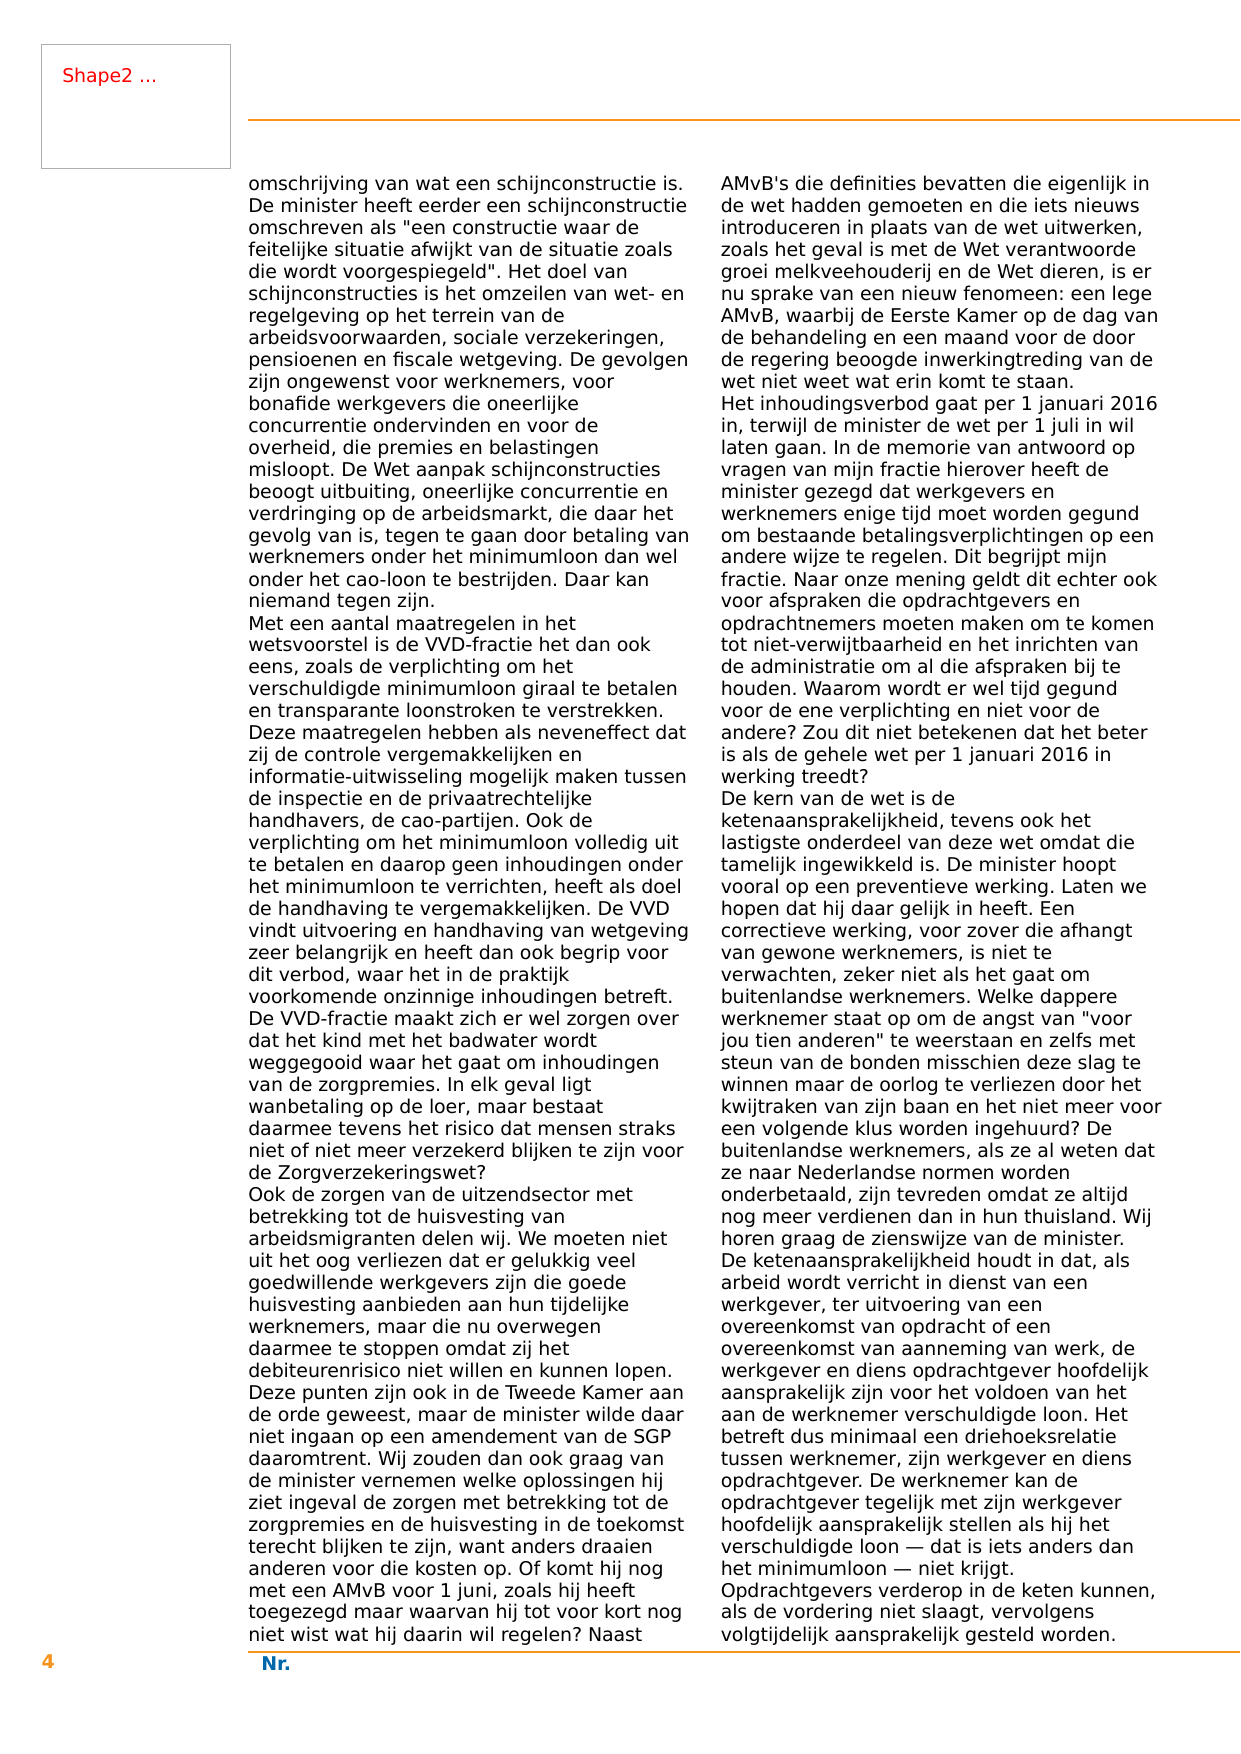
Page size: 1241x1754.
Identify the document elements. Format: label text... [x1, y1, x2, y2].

text Met een aantal maatregelen in het wetsvoorstel is de VVD-fractie het dan ook eens, zoals de verplichting om het verschuldigde minimumloon giraal te betalen en transparante loonstroken te verstrekken. Deze maatregelen hebben als neveneffect dat zij de controle vergemakkelijken en informatie-uitwisseling mogelijk maken tussen de inspectie en de privaatrechtelijke handhavers, de cao-partijen. Ook de verplichting om het minimumloon volledig uit te betalen en daarop geen inhoudingen onder het minimumloon te verrichten, heeft als doel de handhaving te vergemakkelijken. De VVD vindt uitvoering en handhaving van wetgeving zeer belangrijk en heeft dan ook begrip voor dit verbod, waar het in de praktijk voorkomende onzinnige inhoudingen betreft. De VVD-fractie maakt zich er wel zorgen over dat het kind met het badwater wordt weggegooid waar het gaat om inhoudingen van de zorgpremies. In elk geval ligt wanbetaling op de loer, maar bestaat daarmee tevens het risico dat mensen straks niet of niet meer verzekerd blijken te zijn voor de Zorgverzekeringswet? [248, 612, 691, 1184]
text Het inhoudingsverbod gaat per 1 januari 2016 in, terwijl de minister de wet per 1 juli in wil laten gaan. In de memorie van antwoord op vragen van mijn fractie hierover heeft de minister gezegd dat werkgevers en werknemers enige tijd moet worden gegund om bestaande betalingsverplichtingen op een andere wijze te regelen. Dit begrijpt mijn fractie. Naar onze mening geldt dit echter ook voor afspraken die opdrachtgevers en opdrachtnemers moeten maken om te komen tot niet-verwijtbaarheid en het inrichten van de administratie om al die afspraken bij te houden. Waarom wordt er wel tijd gegund voor de ene verplichting en niet voor de andere? Zou dit niet betekenen dat het beter is als de gehele wet per 1 januari 2016 in werking treedt? [721, 393, 1163, 788]
text De ketenaansprakelijkheid houdt in dat, als arbeid wordt verricht in dienst van een werkgever, ter uitvoering van een overeenkomst van opdracht of een overeenkomst van aanneming van werk, de werkgever en diens opdrachtgever hoofdelijk aansprakelijk zijn voor het voldoen van het aan de werknemer verschuldigde loon. Het betreft dus minimaal een driehoeksrelatie tussen werknemer, zijn werkgever en diens opdrachtgever. De werknemer kan de opdrachtgever tegelijk met zijn werkgever hoofdelijk aansprakelijk stellen als hij het verschuldigde loon — dat is iets anders dan het minimumloon — niet krijgt. Opdrachtgevers verderop in de keten kunnen, als de vordering niet slaagt, vervolgens volgtijdelijk aansprakelijk gesteld worden. [721, 1250, 1163, 1645]
text omschrijving van wat een schijnconstructie is. De minister heeft eerder een schijnconstructie omschreven als "een constructie waar de feitelijke situatie afwijkt van de situatie zoals die wordt voorgespiegeld". Het doel van schijnconstructies is het omzeilen van wet- en regelgeving op het terrein van de arbeidsvoorwaarden, sociale verzekeringen, pensioenen en fiscale wetgeving. De gevolgen zijn ongewenst voor werknemers, voor bonafide werkgevers die oneerlijke concurrentie ondervinden en voor de overheid, die premies en belastingen misloopt. De Wet aanpak schijnconstructies beoogt uitbuiting, oneerlijke concurrentie en verdringing op de arbeidsmarkt, die daar het gevolg van is, tegen te gaan door betaling van werknemers onder het minimumloon dan wel onder het cao-loon te bestrijden. Daar kan niemand tegen zijn. [248, 173, 691, 612]
text AMvB's die definities bevatten die eigenlijk in de wet hadden gemoeten en die iets nieuws introduceren in plaats van de wet uitwerken, zoals het geval is met de Wet verantwoorde groei melkveehouderij en de Wet dieren, is er nu sprake van een nieuw fenomeen: een lege AMvB, waarbij de Eerste Kamer op de dag van de behandeling en een maand voor de door de regering beoogde inwerkingtreding van de wet niet weet wat erin komt te staan. [721, 173, 1163, 393]
text Ook de zorgen van de uitzendsector met betrekking tot de huisvesting van arbeidsmigranten delen wij. We moeten niet uit het oog verliezen dat er gelukkig veel goedwillende werkgevers zijn die goede huisvesting aanbieden aan hun tijdelijke werknemers, maar die nu overwegen daarmee te stoppen omdat zij het debiteurenrisico niet willen en kunnen lopen. Deze punten zijn ook in de Tweede Kamer aan de orde geweest, maar de minister wilde daar niet ingaan op een amendement van de SGP daaromtrent. Wij zouden dan ook graag van de minister vernemen welke oplossingen hij ziet ingeval de zorgen met betrekking tot de zorgpremies en de huisvesting in de toekomst terecht blijken te zijn, want anders draaien anderen voor die kosten op. Of komt hij nog met een AMvB voor 1 juni, zoals hij heeft toegezegd maar waarvan hij tot voor kort nog niet wist wat hij daarin wil regelen? Naast [248, 1184, 691, 1645]
text De kern van de wet is de ketenaansprakelijkheid, tevens ook het lastigste onderdeel van deze wet omdat die tamelijk ingewikkeld is. De minister hoopt vooral op een preventieve werking. Laten we hopen dat hij daar gelijk in heeft. Een correctieve werking, voor zover die afhangt van gewone werknemers, is niet te verwachten, zeker niet als het gaat om buitenlandse werknemers. Welke dappere werknemer staat op om de angst van "voor jou tien anderen" te weerstaan en zelfs met steun van de bonden misschien deze slag te winnen maar de oorlog te verliezen door het kwijtraken van zijn baan en het niet meer voor een volgende klus worden ingehuurd? De buitenlandse werknemers, als ze al weten dat ze naar Nederlandse normen worden onderbetaald, zijn tevreden omdat ze altijd nog meer verdienen dan in hun thuisland. Wij horen graag de zienswijze van de minister. [721, 788, 1163, 1250]
